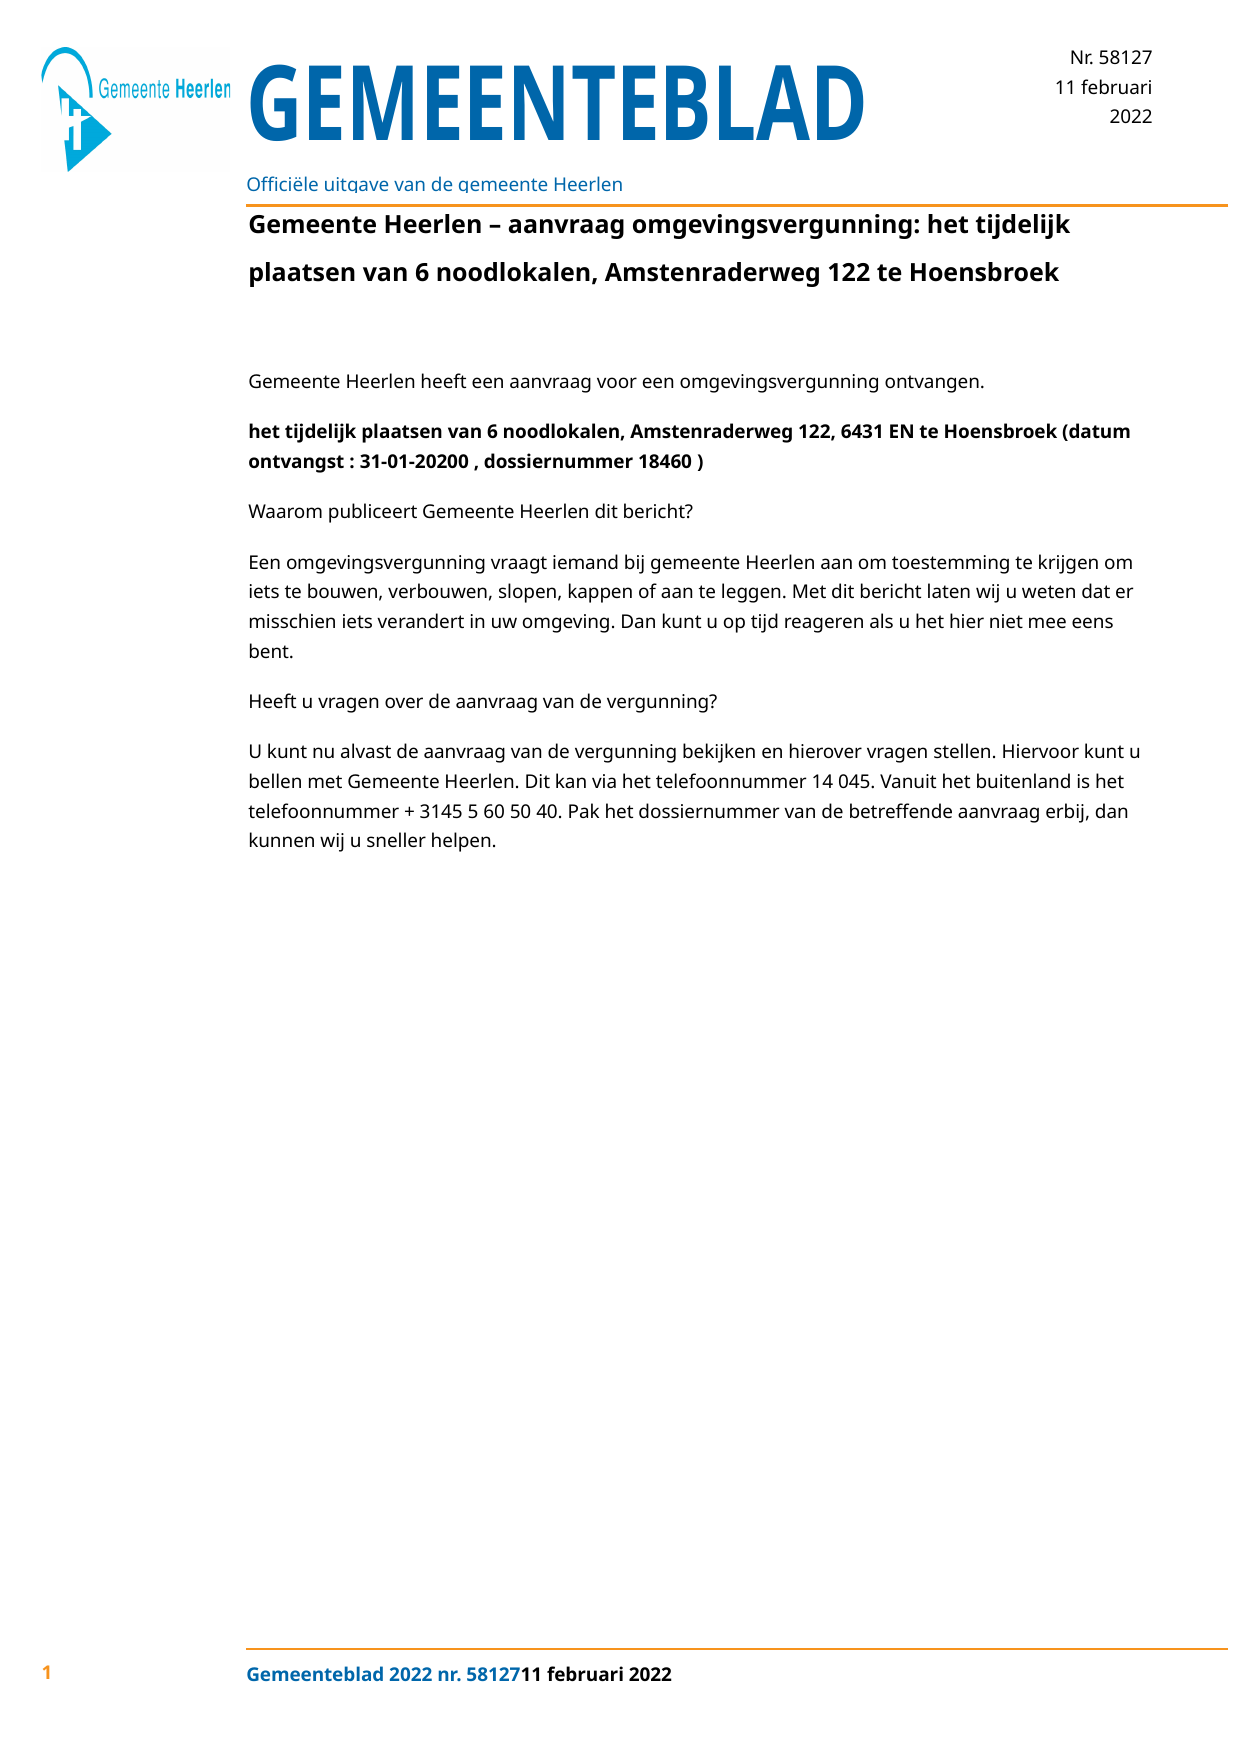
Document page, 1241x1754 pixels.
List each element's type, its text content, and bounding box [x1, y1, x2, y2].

text Een omgevingsvergunning vraagt iemand bij gemeente Heerlen aan om toestemming te krijgen om iets te bouwen, verbouwen, slopen, kappen of aan te leggen. Met dit bericht laten wij u weten dat er misschien iets verandert in uw omgeving. Dan kunt u op tijd reageren als u het hier niet mee eens bent. [248, 549, 1152, 664]
text Gemeente Heerlen heeft een aanvraag voor een omgevingsvergunning ontvangen. [248, 368, 1152, 394]
text het tijdelijk plaatsen van 6 noodlokalen, Amstenraderweg 122, 6431 EN te Hoensbroek (datum ontvangst : 31-01-20200 , dossiernummer 18460 ) [248, 419, 1152, 474]
text U kunt nu alvast de aanvraag van de vergunning bekijken en hierover vragen stellen. Hiervoor kunt u bellen met Gemeente Heerlen. Dit kan via het telefoonnummer 14 045. Vanuit het buitenland is het telefoonnummer + 3145 5 60 50 40. Pak het dossiernummer van de betreffende aanvraag erbij, dan kunnen wij u sneller helpen. [248, 739, 1152, 853]
text Waarom publiceert Gemeente Heerlen dit bericht? [248, 499, 1152, 524]
picture [41, 47, 59, 70]
picture [41, 47, 231, 172]
text Heeft u vragen over de aanvraag van de vergunning? [248, 688, 1152, 714]
text Gemeente Heerlen – aanvraag omgevingsvergunning: het tijdelijk plaatsen van 6 noodlokalen, Amstenraderweg 122 te Hoensbroek [248, 207, 1152, 288]
